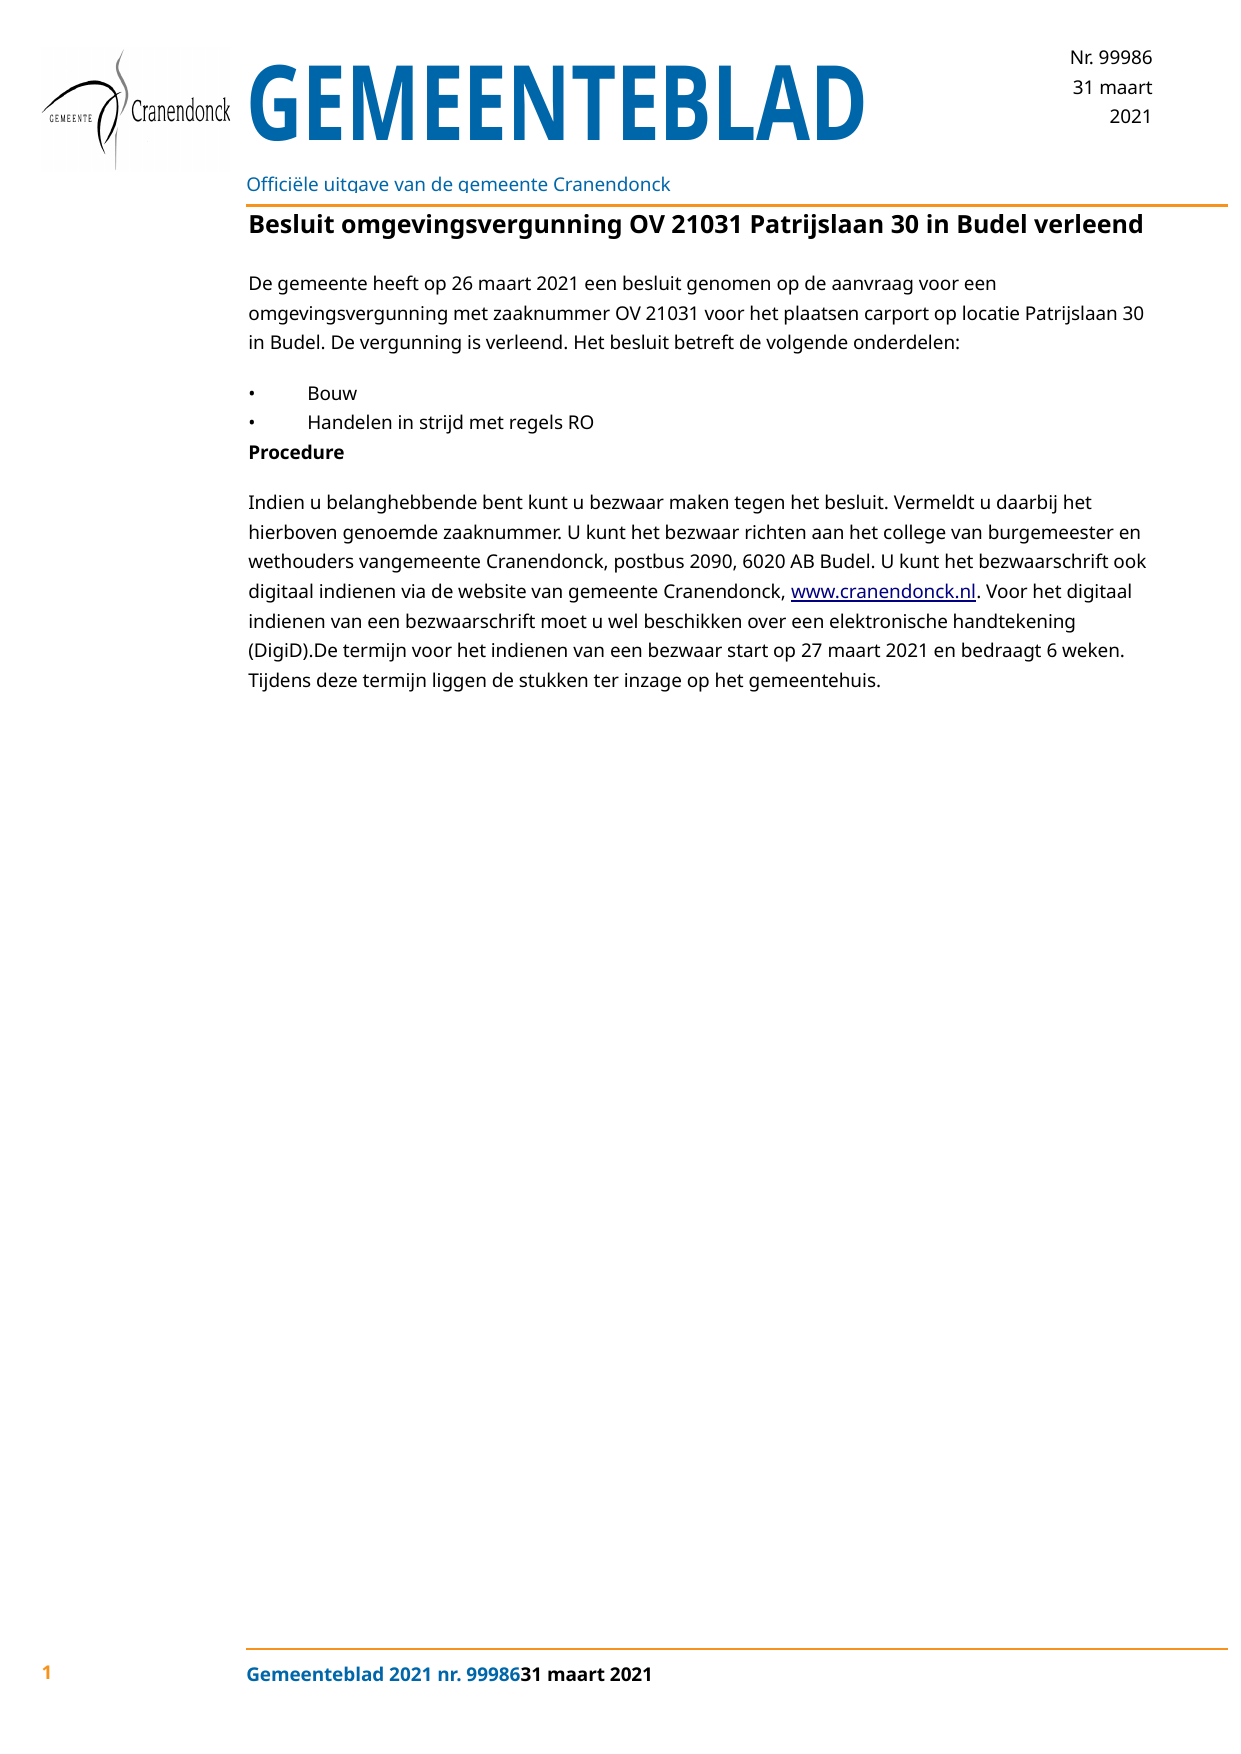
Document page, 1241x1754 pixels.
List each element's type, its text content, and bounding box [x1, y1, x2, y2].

picture [41, 47, 231, 172]
text Procedure [248, 439, 1152, 465]
text De gemeente heeft op 26 maart 2021 een besluit genomen op de aanvraag voor een omgevingsvergunning met zaaknummer OV 21031 voor het plaatsen carport op locatie Patrijslaan 30 in Budel. De vergunning is verleend. Het besluit betreft de volgende onderdelen: [248, 270, 1152, 355]
text Besluit omgevingsvergunning OV 21031 Patrijslaan 30 in Budel verleend [248, 207, 1152, 241]
text Indien u belanghebbende bent kunt u bezwaar maken tegen het besluit. Vermeldt u daarbij het hierboven genoemde zaaknummer. U kunt het bezwaar richten aan het college van burgemeester en wethouders vangemeente Cranendonck, postbus 2090, 6020 AB Budel. U kunt het bezwaarschrift ook digitaal indienen via de website van gemeente Cranendonck, www.cranendonck.nl. Voor het digitaal indienen van een bezwaarschrift moet u wel beschikken over een elektronische handtekening (DigiD).De termijn voor het indienen van een bezwaar start op 27 maart 2021 en bedraagt 6 weken. Tijdens deze termijn liggen de stukken ter inzage op het gemeentehuis. [248, 489, 1152, 693]
list Handelen in strijd met regels RO [248, 409, 1152, 435]
list Bouw [248, 380, 1152, 406]
